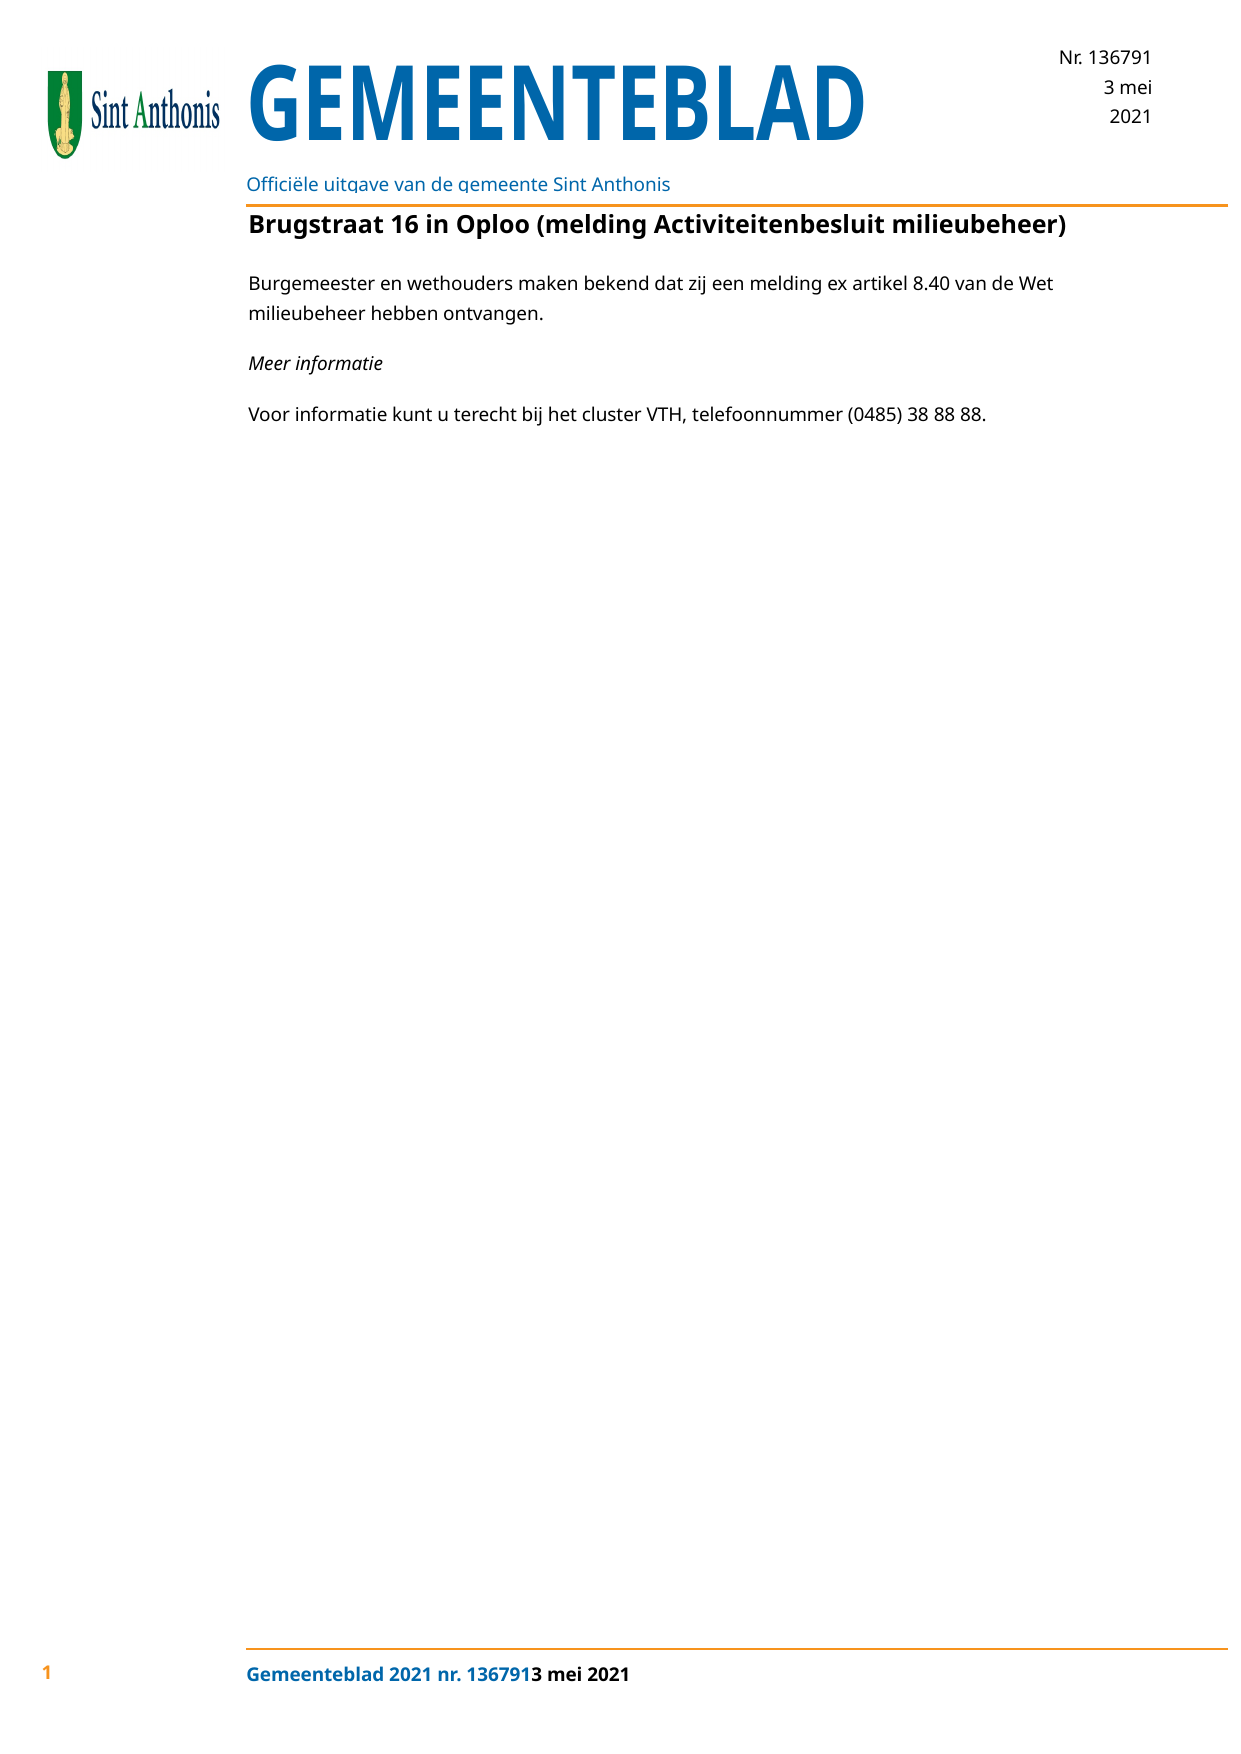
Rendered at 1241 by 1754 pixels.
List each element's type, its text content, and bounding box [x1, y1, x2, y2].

text Burgemeester en wethouders maken bekend dat zij een melding ex artikel 8.40 van de Wet milieubeheer hebben ontvangen. [248, 270, 1152, 326]
picture [41, 47, 231, 172]
text Meer informatie [248, 350, 1152, 376]
text Voor informatie kunt u terecht bij het cluster VTH, telefoonnummer (0485) 38 88 88. [248, 401, 1152, 426]
text Brugstraat 16 in Oploo (melding Activiteitenbesluit milieubeheer) [248, 207, 1152, 241]
